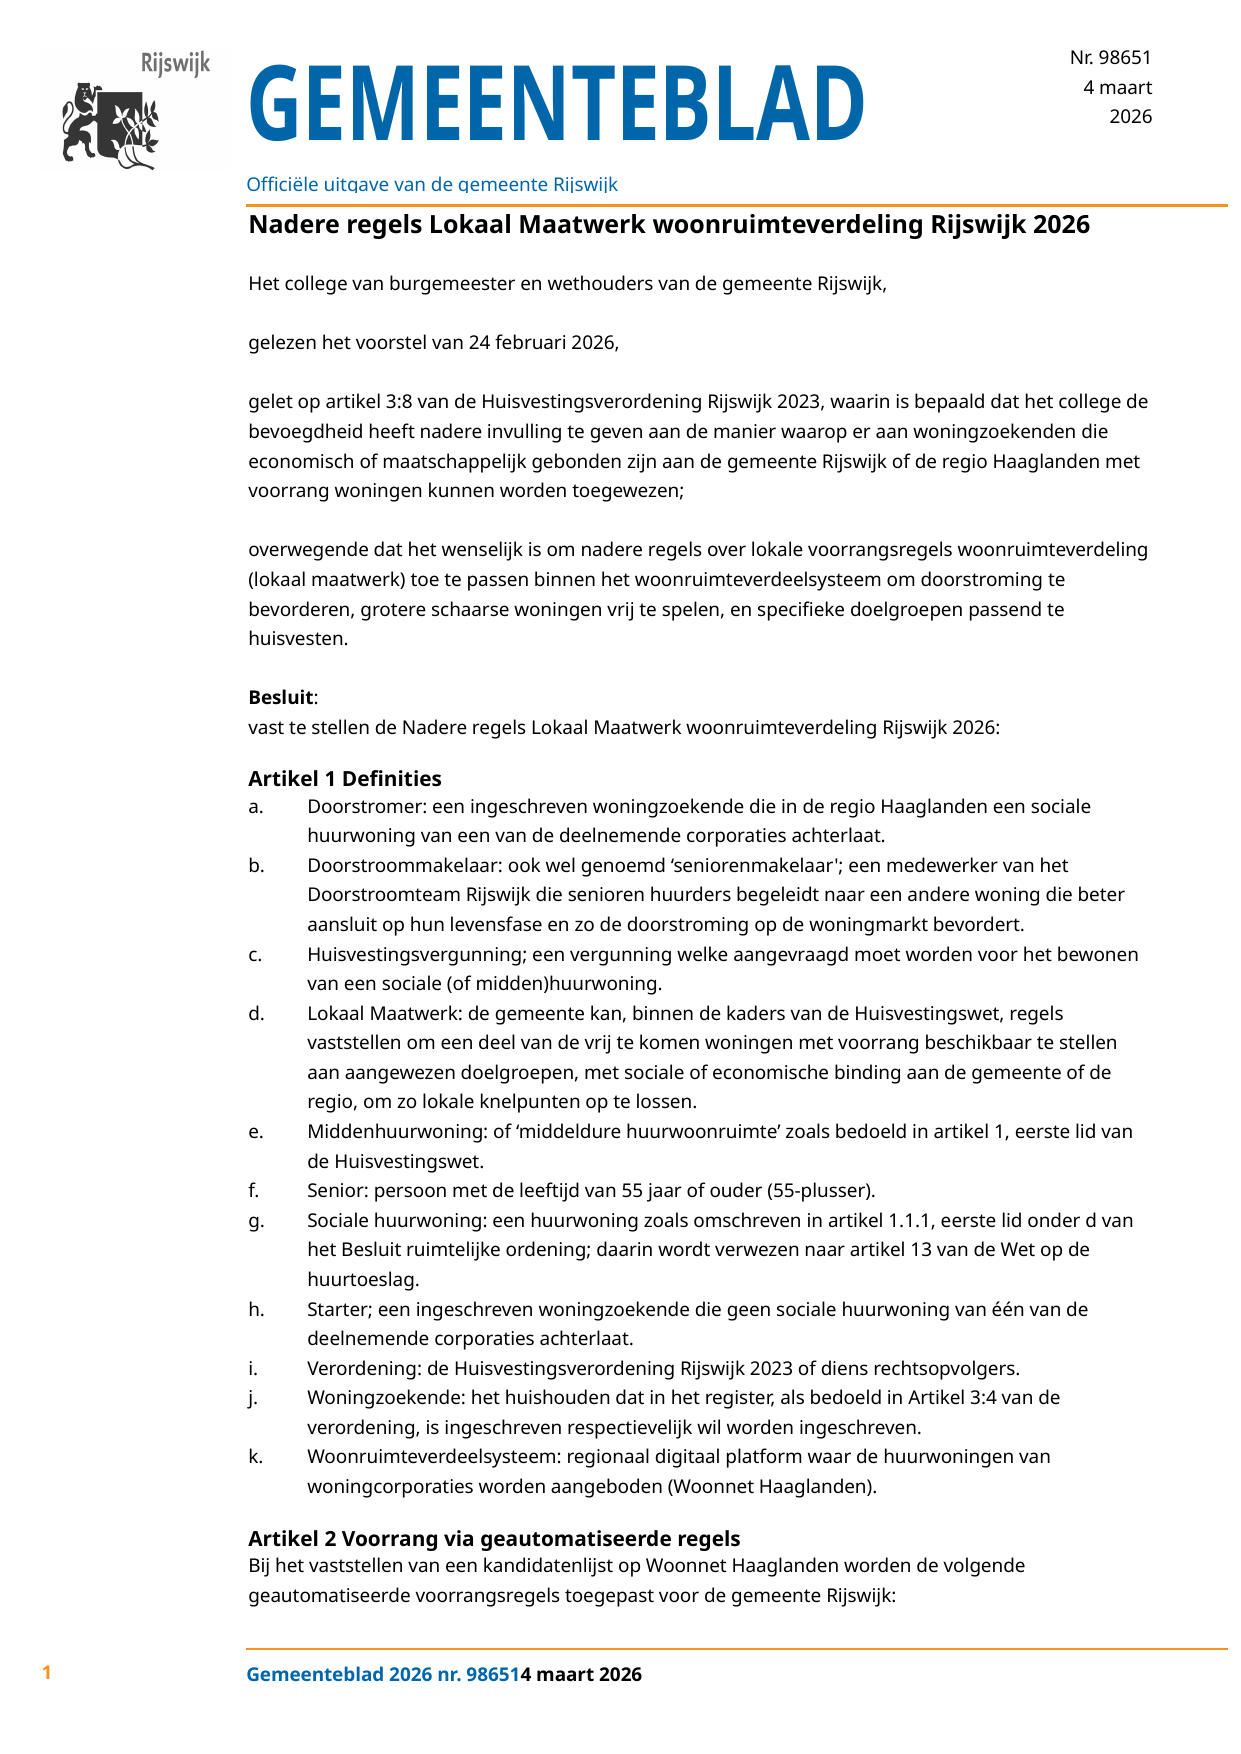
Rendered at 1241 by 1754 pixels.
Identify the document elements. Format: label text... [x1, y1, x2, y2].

text Artikel 2 Voorrang via geautomatiseerde regels [248, 1524, 1152, 1552]
text Bij het vaststellen van een kandidatenlijst op Woonnet Haaglanden worden de volgende geautomatiseerde voorrangsregels toegepast voor de gemeente Rijswijk: [248, 1552, 1152, 1607]
list Verordening: de Huisvestingsverordening Rijswijk 2023 of diens rechtsopvolgers. [248, 1355, 1152, 1381]
list Doorstroommakelaar: ook wel genoemd ‘seniorenmakelaar'; een medewerker van het Doorstroomteam Rijswijk die senioren huurders begeleidt naar een andere woning die beter aansluit op hun levensfase en zo de doorstroming op de woningmarkt bevordert. [248, 852, 1152, 937]
list Doorstromer: een ingeschreven woningzoekende die in de regio Haaglanden een sociale huurwoning van een van de deelnemende corporaties achterlaat. [248, 793, 1152, 848]
list Huisvestingsvergunning; een vergunning welke aangevraagd moet worden voor het bewonen van een sociale (of midden)huurwoning. [248, 941, 1152, 996]
text Besluit: [248, 684, 1152, 710]
text overwegende dat het wenselijk is om nadere regels over lokale voorrangsregels woonruimteverdeling (lokaal maatwerk) toe te passen binnen het woonruimteverdeelsysteem om doorstroming te bevorderen, grotere schaarse woningen vrij te spelen, en specifieke doelgroepen passend te huisvesten. [248, 537, 1152, 651]
text gelezen het voorstel van 24 februari 2026, [248, 329, 1152, 355]
text Het college van burgemeester en wethouders van de gemeente Rijswijk, [248, 270, 1152, 296]
text Nadere regels Lokaal Maatwerk woonruimteverdeling Rijswijk 2026 [248, 207, 1152, 241]
list Senior: persoon met de leeftijd van 55 jaar of ouder (55-plusser). [248, 1177, 1152, 1203]
list Starter; een ingeschreven woningzoekende die geen sociale huurwoning van één van de deelnemende corporaties achterlaat. [248, 1296, 1152, 1351]
text Artikel 1 Definities [248, 764, 1152, 793]
text vast te stellen de Nadere regels Lokaal Maatwerk woonruimteverdeling Rijswijk 2026: [248, 714, 1152, 740]
list Woningzoekende: het huishouden dat in het register, als bedoeld in Artikel 3:4 van de verordening, is ingeschreven respectievelijk wil worden ingeschreven. [248, 1384, 1152, 1440]
picture [41, 47, 231, 172]
list Sociale huurwoning: een huurwoning zoals omschreven in artikel 1.1.1, eerste lid onder d van het Besluit ruimtelijke ordening; daarin wordt verwezen naar artikel 13 van de Wet op de huurtoeslag. [248, 1207, 1152, 1292]
list Woonruimteverdeelsysteem: regionaal digitaal platform waar de huurwoningen van woningcorporaties worden aangeboden (Woonnet Haaglanden). [248, 1444, 1152, 1499]
list Middenhuurwoning: of ‘middeldure huurwoonruimte’ zoals bedoeld in artikel 1, eerste lid van de Huisvestingswet. [248, 1118, 1152, 1174]
list Lokaal Maatwerk: de gemeente kan, binnen de kaders van de Huisvestingswet, regels vaststellen om een deel van de vrij te komen woningen met voorrang beschikbaar te stellen aan aangewezen doelgroepen, met sociale of economische binding aan de gemeente of de regio, om zo lokale knelpunten op te lossen. [248, 1000, 1152, 1114]
text gelet op artikel 3:8 van de Huisvestingsverordening Rijswijk 2023, waarin is bepaald dat het college de bevoegdheid heeft nadere invulling te geven aan de manier waarop er aan woningzoekenden die economisch of maatschappelijk gebonden zijn aan de gemeente Rijswijk of de regio Haaglanden met voorrang woningen kunnen worden toegewezen; [248, 389, 1152, 503]
